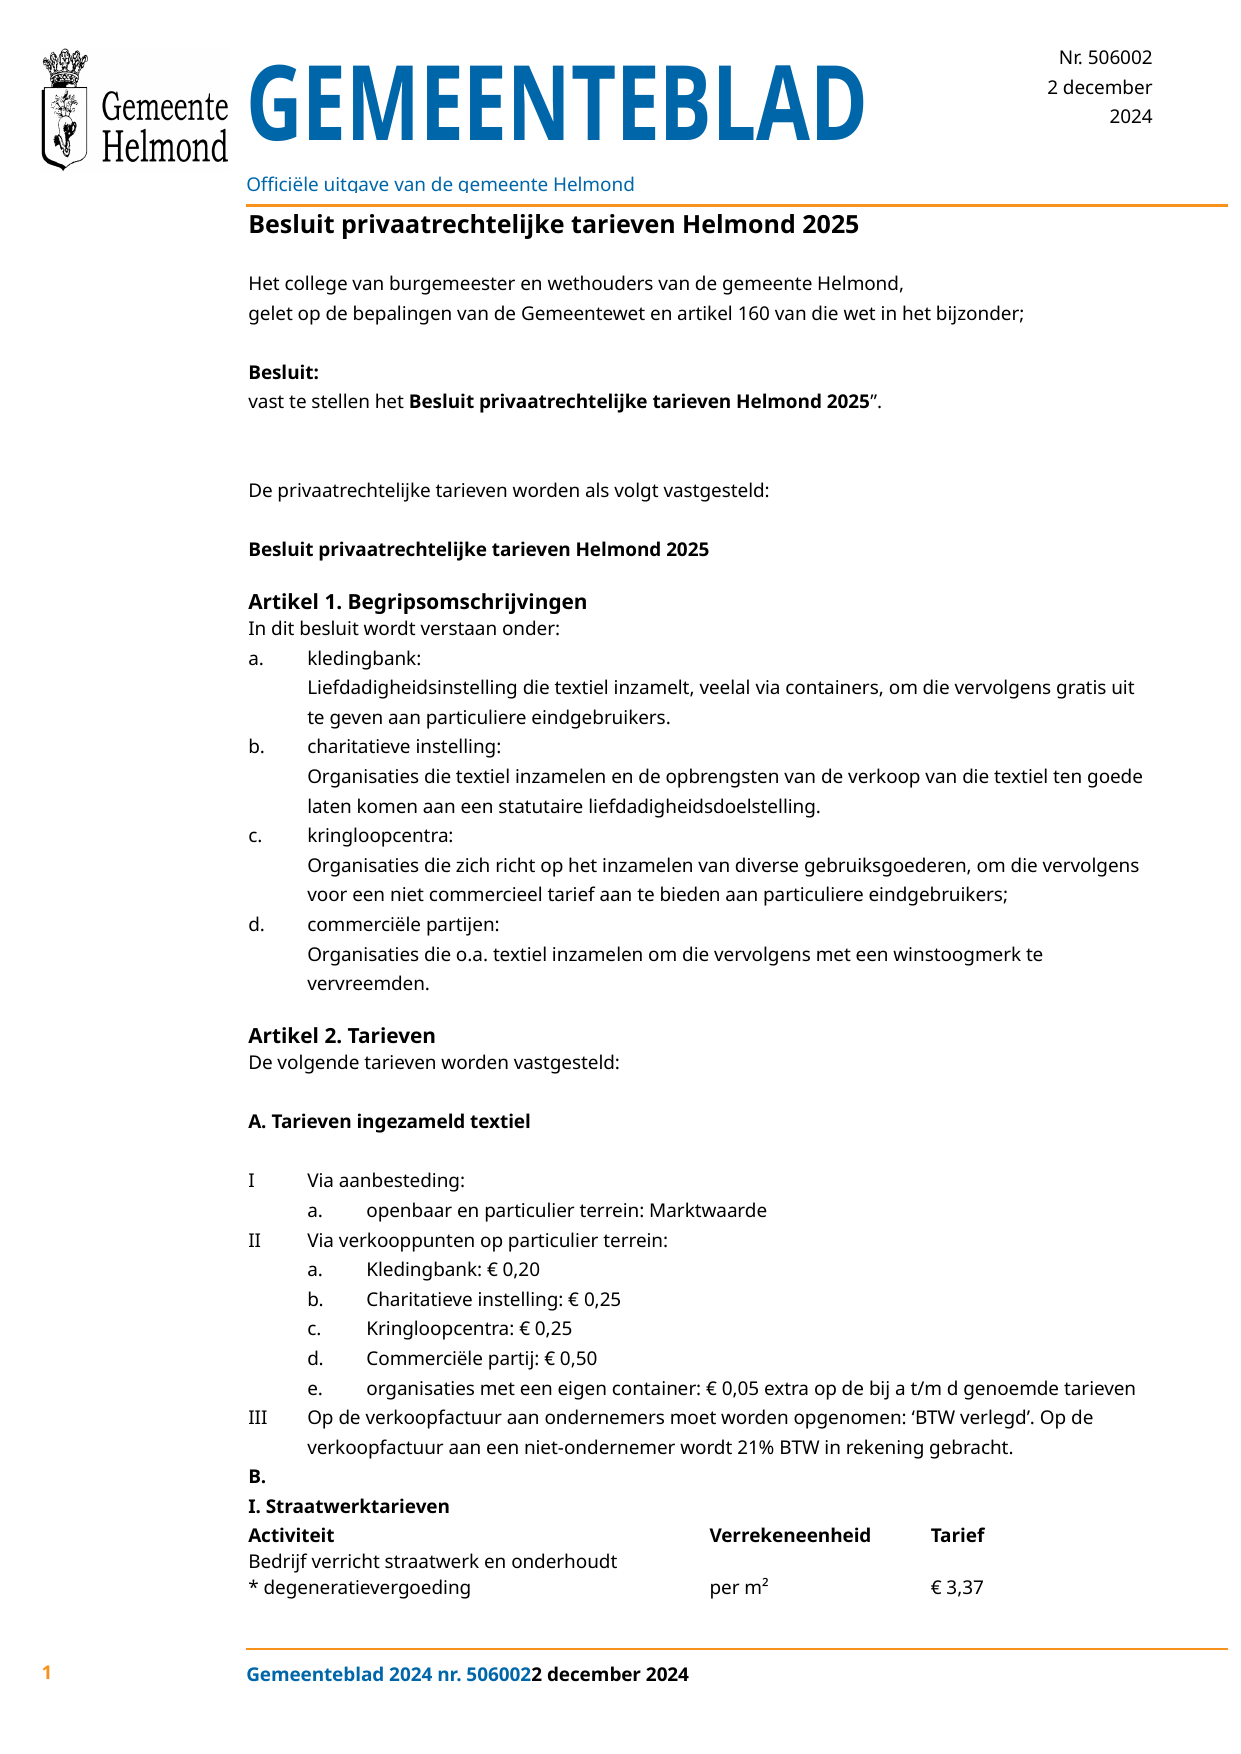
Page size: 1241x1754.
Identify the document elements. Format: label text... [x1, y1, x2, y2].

list Organisaties die textiel inzamelen en de opbrengsten van de verkoop van die textiel ten goede laten komen aan een statutaire liefdadigheidsdoelstelling. [248, 763, 1152, 819]
list commerciële partijen: [248, 911, 1152, 937]
text Artikel 2. Tarieven [248, 1021, 1152, 1049]
text Besluit privaatrechtelijke tarieven Helmond 2025 [248, 537, 1152, 562]
list kringloopcentra: [248, 822, 1152, 848]
list Kledingbank: € 0,20 [307, 1256, 1152, 1282]
list Commerciële partij: € 0,50 [307, 1345, 1152, 1371]
picture [41, 47, 231, 172]
list Organisaties die zich richt op het inzamelen van diverse gebruiksgoederen, om die vervolgens voor een niet commercieel tarief aan te bieden aan particuliere eindgebruikers; [248, 852, 1152, 907]
list Kringloopcentra: € 0,25 [307, 1316, 1152, 1341]
text De volgende tarieven worden vastgesteld: [248, 1049, 1152, 1075]
table_header Tarief [931, 1523, 1152, 1548]
table_cell * degeneratievergoeding [248, 1574, 709, 1600]
list kledingbank: [248, 645, 1152, 671]
text I. Straatwerktarieven [248, 1493, 1152, 1519]
list Charitatieve instelling: € 0,25 [307, 1286, 1152, 1312]
text gelet op de bepalingen van de Gemeentewet en artikel 160 van die wet in het bijzonder; [248, 300, 1152, 326]
table_cell € 3,37 [931, 1574, 1152, 1600]
text Artikel 1. Begripsomschrijvingen [248, 587, 1152, 615]
text Besluit: [248, 359, 1152, 385]
list Via verkooppunten op particulier terrein: [248, 1227, 1152, 1252]
text B. [248, 1463, 1152, 1489]
list charitatieve instelling: [248, 734, 1152, 759]
table_cell Bedrijf verricht straatwerk en onderhoudt [248, 1549, 709, 1574]
text In dit besluit wordt verstaan onder: [248, 615, 1152, 641]
table_header Activiteit [248, 1523, 709, 1548]
text Het college van burgemeester en wethouders van de gemeente Helmond, [248, 270, 1152, 296]
table_cell [931, 1549, 1152, 1574]
text De privaatrechtelijke tarieven worden als volgt vastgesteld: [248, 477, 1152, 503]
list organisaties met een eigen container: € 0,05 extra op de bij a t/m d genoemde tarieven [307, 1375, 1152, 1400]
list openbaar en particulier terrein: Marktwaarde [307, 1197, 1152, 1223]
list Organisaties die o.a. textiel inzamelen om die vervolgens met een winstoogmerk te vervreemden. [248, 941, 1152, 996]
table_cell [709, 1549, 931, 1574]
table_header Verrekeneenheid [709, 1523, 931, 1548]
list Op de verkoopfactuur aan ondernemers moet worden opgenomen: ‘BTW verlegd’. Op de verkoopfactuur aan een niet-ondernemer wordt 21% BTW in rekening gebracht. [248, 1404, 1152, 1459]
list Liefdadigheidsinstelling die textiel inzamelt, veelal via containers, om die vervolgens gratis uit te geven aan particuliere eindgebruikers. [248, 674, 1152, 730]
text vast te stellen het Besluit privaatrechtelijke tarieven Helmond 2025”. [248, 389, 1152, 414]
table_cell per m² [709, 1574, 931, 1600]
text Besluit privaatrechtelijke tarieven Helmond 2025 [248, 207, 1152, 241]
text A. Tarieven ingezameld textiel [248, 1108, 1152, 1134]
list Via aanbesteding: [248, 1168, 1152, 1193]
